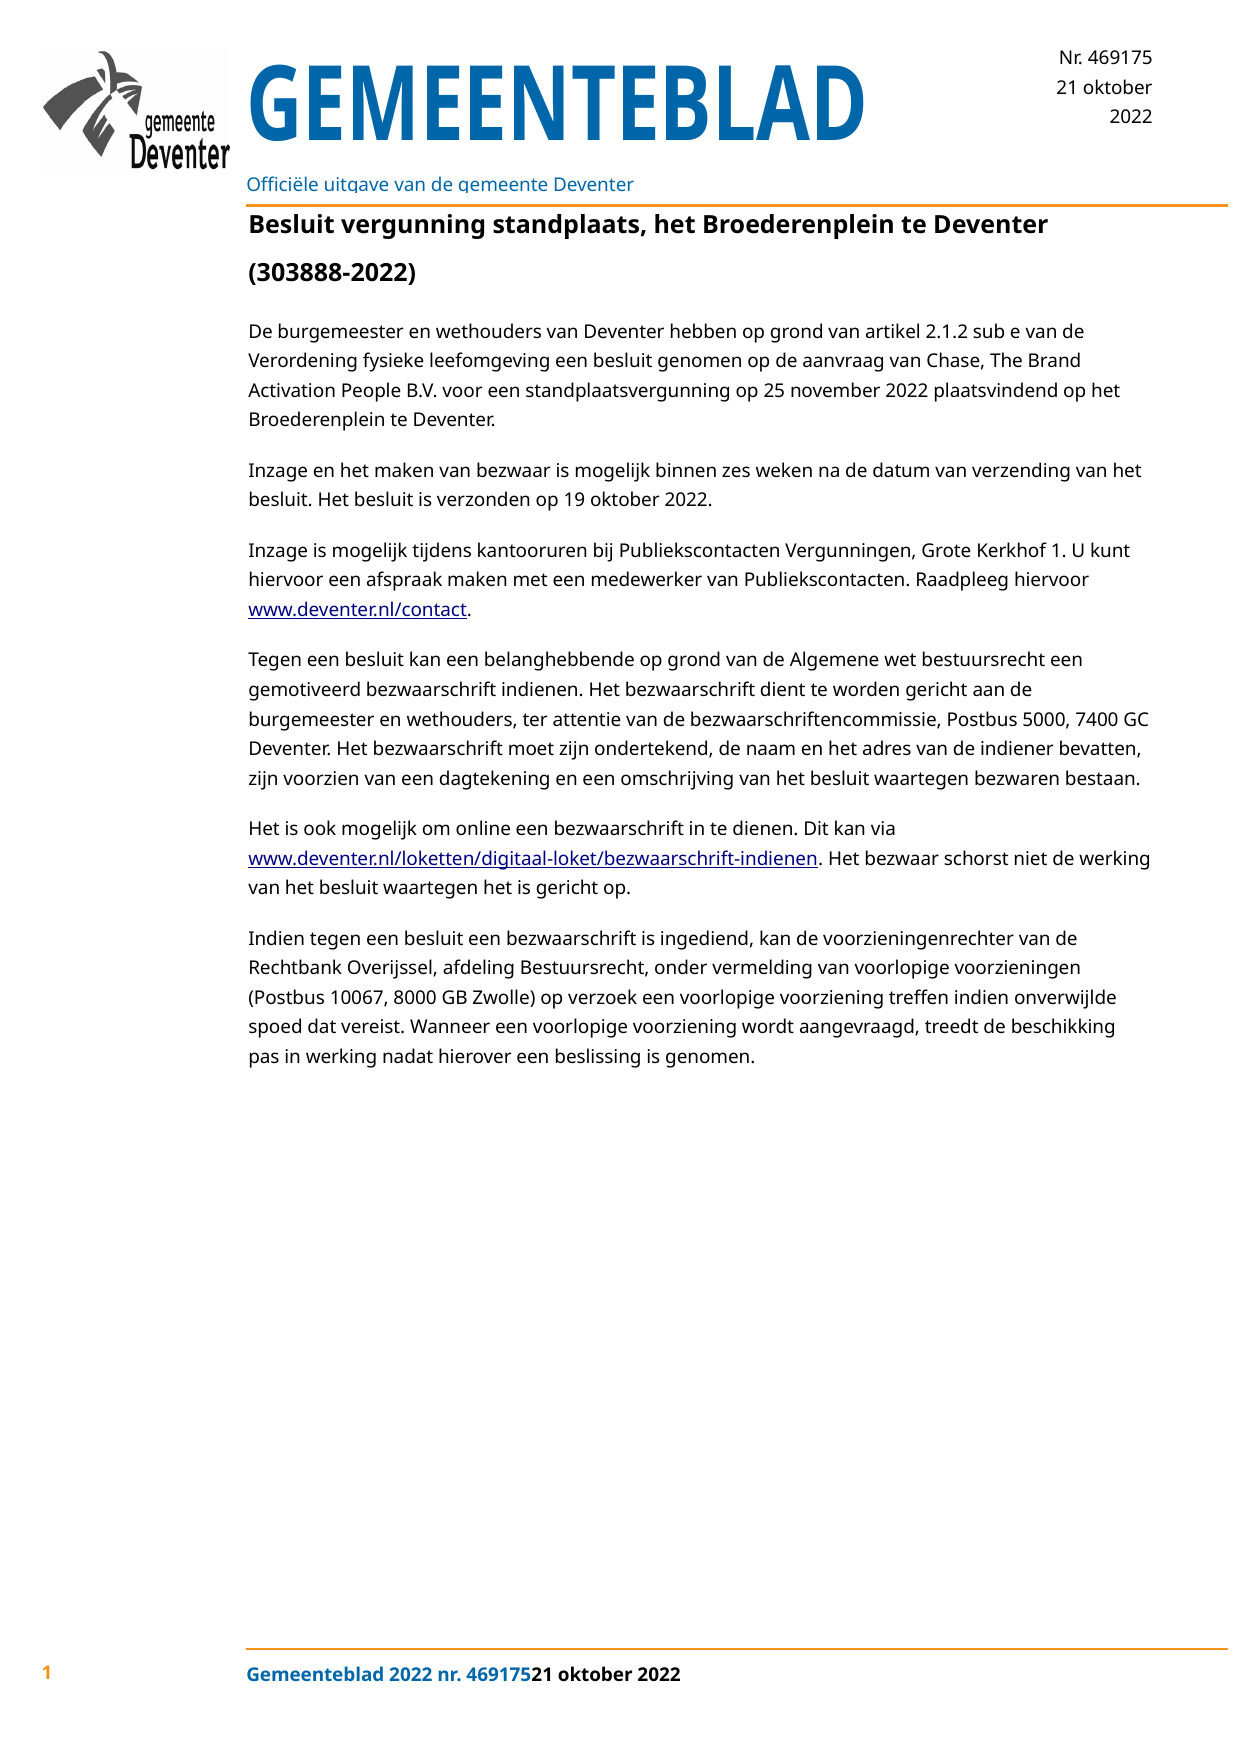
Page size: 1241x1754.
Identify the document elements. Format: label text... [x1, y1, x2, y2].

text Inzage en het maken van bezwaar is mogelijk binnen zes weken na de datum van verzending van het besluit. Het besluit is verzonden op 19 oktober 2022. [248, 457, 1152, 512]
text Besluit vergunning standplaats, het Broederenplein te Deventer (303888-2022) [248, 207, 1152, 288]
text De burgemeester en wethouders van Deventer hebben op grond van artikel 2.1.2 sub e van de Verordening fysieke leefomgeving een besluit genomen op de aanvraag van Chase, The Brand Activation People B.V. voor een standplaatsvergunning op 25 november 2022 plaatsvindend op het Broederenplein te Deventer. [248, 318, 1152, 432]
text Tegen een besluit kan een belanghebbende op grond van de Algemene wet bestuursrecht een gemotiveerd bezwaarschrift indienen. Het bezwaarschrift dient te worden gericht aan de burgemeester en wethouders, ter attentie van de bezwaarschriftencommissie, Postbus 5000, 7400 GC Deventer. Het bezwaarschrift moet zijn ondertekend, de naam en het adres van de indiener bevatten, zijn voorzien van een dagtekening en een omschrijving van het besluit waartegen bezwaren bestaan. [248, 647, 1152, 791]
text Inzage is mogelijk tijdens kantooruren bij Publiekscontacten Vergunningen, Grote Kerkhof 1. U kunt hiervoor een afspraak maken met een medewerker van Publiekscontacten. Raadpleeg hiervoor www.deventer.nl/contact. [248, 537, 1152, 622]
text Indien tegen een besluit een bezwaarschrift is ingediend, kan de voorzieningenrechter van de Rechtbank Overijssel, afdeling Bestuursrecht, onder vermelding van voorlopige voorzieningen (Postbus 10067, 8000 GB Zwolle) op verzoek een voorlopige voorziening treffen indien onverwijlde spoed dat vereist. Wanneer een voorlopige voorziening wordt aangevraagd, treedt de beschikking pas in werking nadat hierover een beslissing is genomen. [248, 925, 1152, 1069]
picture [41, 47, 231, 172]
text Het is ook mogelijk om online een bezwaarschrift in te dienen. Dit kan via www.deventer.nl/loketten/digitaal-loket/bezwaarschrift-indienen. Het bezwaar schorst niet de werking van het besluit waartegen het is gericht op. [248, 815, 1152, 900]
